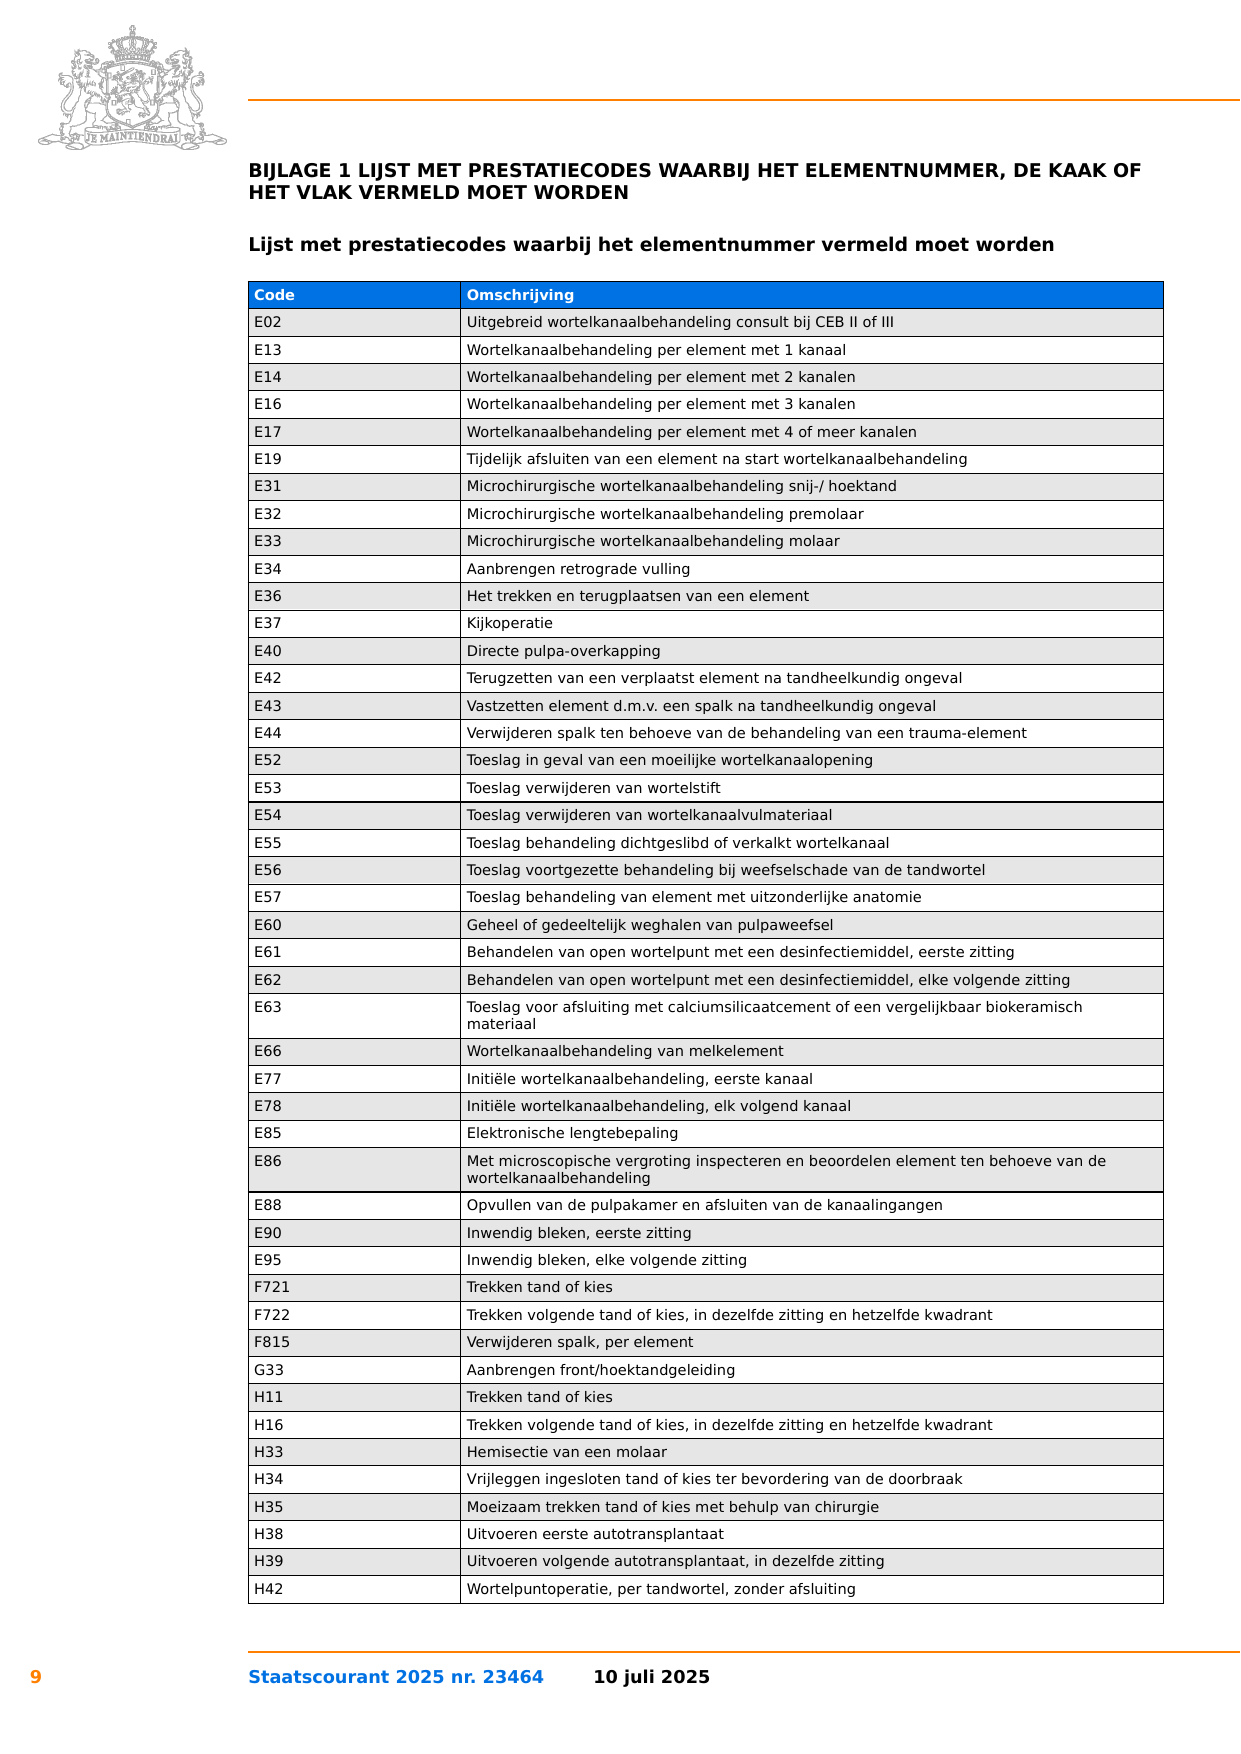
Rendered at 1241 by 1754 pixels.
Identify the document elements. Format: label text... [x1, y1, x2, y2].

table_cell E31 [249, 474, 460, 500]
table_cell H39 [249, 1549, 460, 1575]
subtitle BIJLAGE 1 LIJST MET PRESTATIECODES WAARBIJ HET ELEMENTNUMMER, DE KAAK OF HET VLAK VERMELD MOET WORDEN [248, 160, 1163, 204]
table_cell E57 [249, 885, 460, 911]
table_cell E14 [249, 364, 460, 390]
table_cell Microchirurgische wortelkanaalbehandeling premolaar [461, 501, 1163, 527]
table_cell E62 [249, 967, 460, 993]
table_cell E88 [249, 1193, 460, 1219]
table_cell E44 [249, 720, 460, 747]
table_cell Opvullen van de pulpakamer en afsluiten van de kanaalingangen [461, 1193, 1163, 1219]
table_cell F722 [249, 1302, 460, 1328]
table_cell E53 [249, 775, 460, 801]
table_cell Vrijleggen ingesloten tand of kies ter bevordering van de doorbraak [461, 1466, 1163, 1493]
table_cell E34 [249, 556, 460, 582]
table_cell E61 [249, 939, 460, 966]
table_cell Behandelen van open wortelpunt met een desinfectiemiddel, elke volgende zitting [461, 967, 1163, 993]
table_cell Inwendig bleken, eerste zitting [461, 1220, 1163, 1246]
table_cell E86 [249, 1148, 460, 1191]
table_cell E19 [249, 446, 460, 473]
table_cell E55 [249, 830, 460, 856]
table_cell E16 [249, 391, 460, 418]
table_cell E85 [249, 1121, 460, 1147]
table_cell H11 [249, 1384, 460, 1411]
picture [38, 25, 227, 150]
table_cell Uitgebreid wortelkanaalbehandeling consult bij CEB II of III [461, 309, 1163, 336]
table_cell Microchirurgische wortelkanaalbehandeling snij-/ hoektand [461, 474, 1163, 500]
table_cell Toeslag verwijderen van wortelkanaalvulmateriaal [461, 803, 1163, 829]
table_cell E32 [249, 501, 460, 527]
table_cell Moeizaam trekken tand of kies met behulp van chirurgie [461, 1494, 1163, 1520]
table_cell Kijkoperatie [461, 611, 1163, 637]
table_cell Trekken volgende tand of kies, in dezelfde zitting en hetzelfde kwadrant [461, 1412, 1163, 1438]
table_cell Trekken tand of kies [461, 1384, 1163, 1411]
table_cell Wortelkanaalbehandeling per element met 3 kanalen [461, 391, 1163, 418]
table_cell Toeslag voortgezette behandeling bij weefselschade van de tandwortel [461, 857, 1163, 883]
table_cell E02 [249, 309, 460, 336]
table_cell E56 [249, 857, 460, 883]
table_cell Geheel of gedeeltelijk weghalen van pulpaweefsel [461, 912, 1163, 938]
table_cell Terugzetten van een verplaatst element na tandheelkundig ongeval [461, 665, 1163, 692]
table_cell E54 [249, 803, 460, 829]
table_cell Initiële wortelkanaalbehandeling, elk volgend kanaal [461, 1093, 1163, 1120]
table_cell Wortelpuntoperatie, per tandwortel, zonder afsluiting [461, 1576, 1163, 1602]
table_cell E95 [249, 1247, 460, 1274]
table_cell Initiële wortelkanaalbehandeling, eerste kanaal [461, 1066, 1163, 1092]
table_cell Toeslag voor afsluiting met calciumsilicaatcement of een vergelijkbaar biokeramisch materiaal [461, 994, 1163, 1037]
table_cell H38 [249, 1521, 460, 1548]
table_header Omschrijving [461, 282, 1163, 308]
table_cell Elektronische lengtebepaling [461, 1121, 1163, 1147]
table_cell Wortelkanaalbehandeling per element met 2 kanalen [461, 364, 1163, 390]
table_cell E66 [249, 1039, 460, 1065]
table_cell Trekken volgende tand of kies, in dezelfde zitting en hetzelfde kwadrant [461, 1302, 1163, 1328]
table_cell Directe pulpa-overkapping [461, 638, 1163, 664]
table_cell E40 [249, 638, 460, 664]
table_cell E37 [249, 611, 460, 637]
table_cell Behandelen van open wortelpunt met een desinfectiemiddel, eerste zitting [461, 939, 1163, 966]
table_cell E60 [249, 912, 460, 938]
table_cell Toeslag behandeling dichtgeslibd of verkalkt wortelkanaal [461, 830, 1163, 856]
table_cell Tijdelijk afsluiten van een element na start wortelkanaalbehandeling [461, 446, 1163, 473]
table_cell E33 [249, 529, 460, 555]
table_cell Toeslag verwijderen van wortelstift [461, 775, 1163, 801]
table_cell F721 [249, 1275, 460, 1301]
table_cell Het trekken en terugplaatsen van een element [461, 583, 1163, 609]
table_cell Inwendig bleken, elke volgende zitting [461, 1247, 1163, 1274]
table_cell Aanbrengen retrograde vulling [461, 556, 1163, 582]
table_cell Met microscopische vergroting inspecteren en beoordelen element ten behoeve van de wortelkanaalbehandeling [461, 1148, 1163, 1191]
table_cell H16 [249, 1412, 460, 1438]
table_cell E43 [249, 693, 460, 719]
table_cell Uitvoeren volgende autotransplantaat, in dezelfde zitting [461, 1549, 1163, 1575]
table_cell E77 [249, 1066, 460, 1092]
table_cell E42 [249, 665, 460, 692]
subtitle Lijst met prestatiecodes waarbij het elementnummer vermeld moet worden [248, 234, 1163, 256]
table_cell Wortelkanaalbehandeling per element met 1 kanaal [461, 337, 1163, 363]
table_cell H35 [249, 1494, 460, 1520]
table_cell G33 [249, 1357, 460, 1383]
table_cell Trekken tand of kies [461, 1275, 1163, 1301]
table_cell E90 [249, 1220, 460, 1246]
table_cell Verwijderen spalk ten behoeve van de behandeling van een trauma-element [461, 720, 1163, 747]
table_cell Toeslag in geval van een moeilijke wortelkanaalopening [461, 748, 1163, 774]
table_header Code [249, 282, 460, 308]
table_cell Wortelkanaalbehandeling van melkelement [461, 1039, 1163, 1065]
table_cell E52 [249, 748, 460, 774]
table_cell H42 [249, 1576, 460, 1602]
table_cell E36 [249, 583, 460, 609]
table_cell E17 [249, 419, 460, 445]
table_cell Microchirurgische wortelkanaalbehandeling molaar [461, 529, 1163, 555]
table_cell E78 [249, 1093, 460, 1120]
table_cell H34 [249, 1466, 460, 1493]
table_cell Wortelkanaalbehandeling per element met 4 of meer kanalen [461, 419, 1163, 445]
table_cell Uitvoeren eerste autotransplantaat [461, 1521, 1163, 1548]
table_cell Vastzetten element d.m.v. een spalk na tandheelkundig ongeval [461, 693, 1163, 719]
table_cell Hemisectie van een molaar [461, 1439, 1163, 1465]
table_cell Toeslag behandeling van element met uitzonderlijke anatomie [461, 885, 1163, 911]
table_cell F815 [249, 1330, 460, 1356]
table_cell E13 [249, 337, 460, 363]
table_cell H33 [249, 1439, 460, 1465]
table_cell Aanbrengen front/hoektandgeleiding [461, 1357, 1163, 1383]
table_cell E63 [249, 994, 460, 1037]
table_cell Verwijderen spalk, per element [461, 1330, 1163, 1356]
